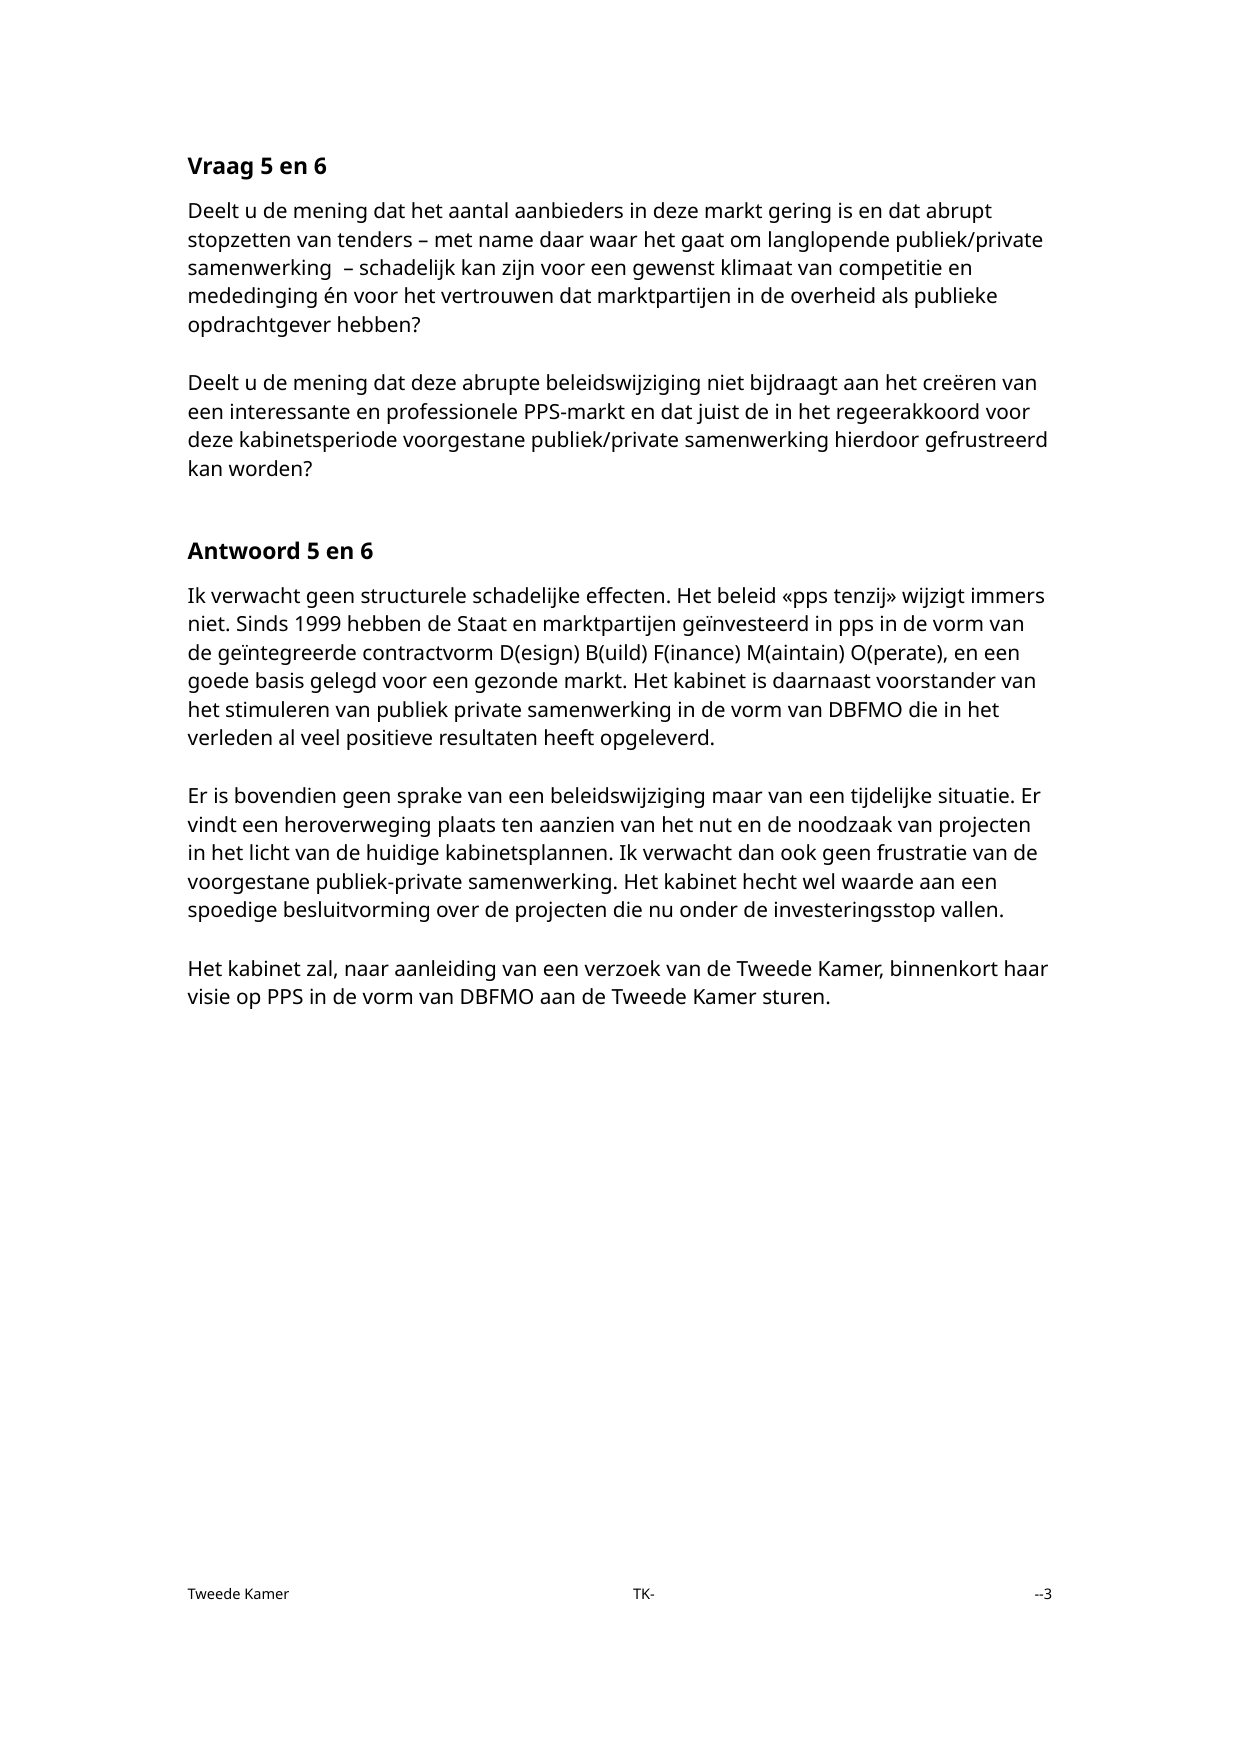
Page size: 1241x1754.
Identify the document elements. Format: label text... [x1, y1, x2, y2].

text Deelt u de mening dat het aantal aanbieders in deze markt gering is en dat abrupt stopzetten van tenders – met name daar waar het gaat om langlopende publiek/private samenwerking – schadelijk kan zijn voor een gewenst klimaat van competitie en mededinging én voor het vertrouwen dat marktpartijen in de overheid als publieke opdrachtgever hebben? [187, 196, 1053, 338]
text Deelt u de mening dat deze abrupte beleidswijziging niet bijdraagt aan het creëren van een interessante en professionele PPS-markt en dat juist de in het regeerakkoord voor deze kabinetsperiode voorgestane publiek/private samenwerking hierdoor gefrustreerd kan worden? [187, 368, 1053, 482]
text Er is bovendien geen sprake van een beleidswijziging maar van een tijdelijke situatie. Er vindt een heroverweging plaats ten aanzien van het nut en de noodzaak van projecten in het licht van de huidige kabinetsplannen. Ik verwacht dan ook geen frustratie van de voorgestane publiek-private samenwerking. Het kabinet hecht wel waarde aan een spoedige besluitvorming over de projecten die nu onder de investeringsstop vallen. [187, 782, 1053, 924]
text Ik verwacht geen structurele schadelijke effecten. Het beleid «pps tenzij» wijzigt immers niet. Sinds 1999 hebben de Staat en marktpartijen geïnvesteerd in pps in de vorm van de geïntegreerde contractvorm D(esign) B(uild) F(inance) M(aintain) O(perate), en een goede basis gelegd voor een gezonde markt. Het kabinet is daarnaast voorstander van het stimuleren van publiek private samenwerking in de vorm van DBFMO die in het verleden al veel positieve resultaten heeft opgeleverd. [187, 581, 1053, 752]
subtitle Antwoord 5 en 6 [187, 535, 1053, 566]
text Het kabinet zal, naar aanleiding van een verzoek van de Tweede Kamer, binnenkort haar visie op PPS in de vorm van DBFMO aan de Tweede Kamer sturen. [187, 954, 1053, 1011]
subtitle Vraag 5 en 6 [187, 150, 1053, 181]
